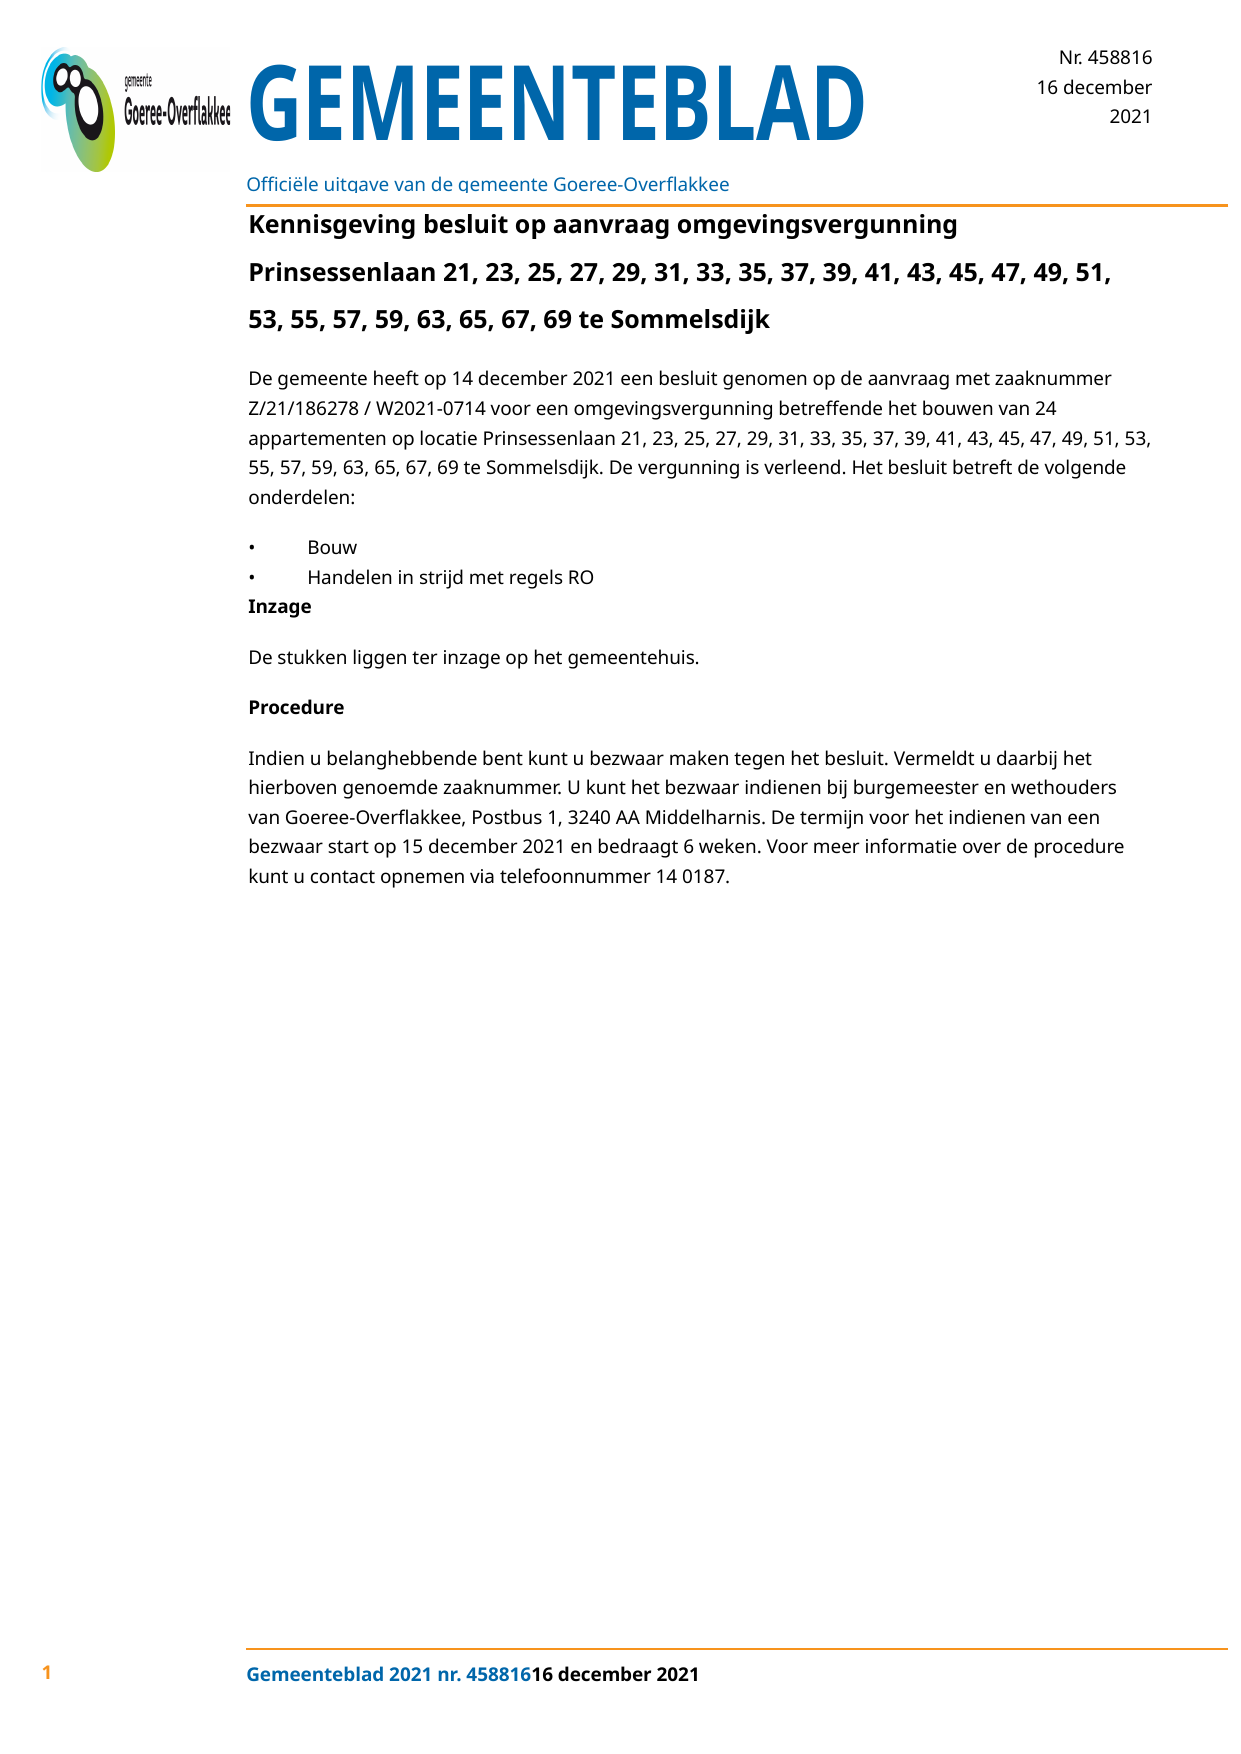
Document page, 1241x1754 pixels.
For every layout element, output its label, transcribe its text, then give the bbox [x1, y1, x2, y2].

text Procedure [248, 694, 1152, 720]
text Kennisgeving besluit op aanvraag omgevingsvergunning Prinsessenlaan 21, 23, 25, 27, 29, 31, 33, 35, 37, 39, 41, 43, 45, 47, 49, 51, 53, 55, 57, 59, 63, 65, 67, 69 te Sommelsdijk [248, 207, 1152, 336]
list Bouw [248, 534, 1152, 560]
text De stukken liggen ter inzage op het gemeentehuis. [248, 644, 1152, 669]
text Inzage [248, 593, 1152, 619]
list Handelen in strijd met regels RO [248, 564, 1152, 589]
text Indien u belanghebbende bent kunt u bezwaar maken tegen het besluit. Vermeldt u daarbij het hierboven genoemde zaaknummer. U kunt het bezwaar indienen bij burgemeester en wethouders van Goeree-Overflakkee, Postbus 1, 3240 AA Middelharnis. De termijn voor het indienen van een bezwaar start op 15 december 2021 en bedraagt 6 weken. Voor meer informatie over de procedure kunt u contact opnemen via telefoonnummer 14 0187. [248, 745, 1152, 889]
text De gemeente heeft op 14 december 2021 een besluit genomen op de aanvraag met zaaknummer Z/21/186278 / W2021-0714 voor een omgevingsvergunning betreffende het bouwen van 24 appartementen op locatie Prinsessenlaan 21, 23, 25, 27, 29, 31, 33, 35, 37, 39, 41, 43, 45, 47, 49, 51, 53, 55, 57, 59, 63, 65, 67, 69 te Sommelsdijk. De vergunning is verleend. Het besluit betreft de volgende onderdelen: [248, 366, 1152, 509]
picture [41, 47, 231, 172]
